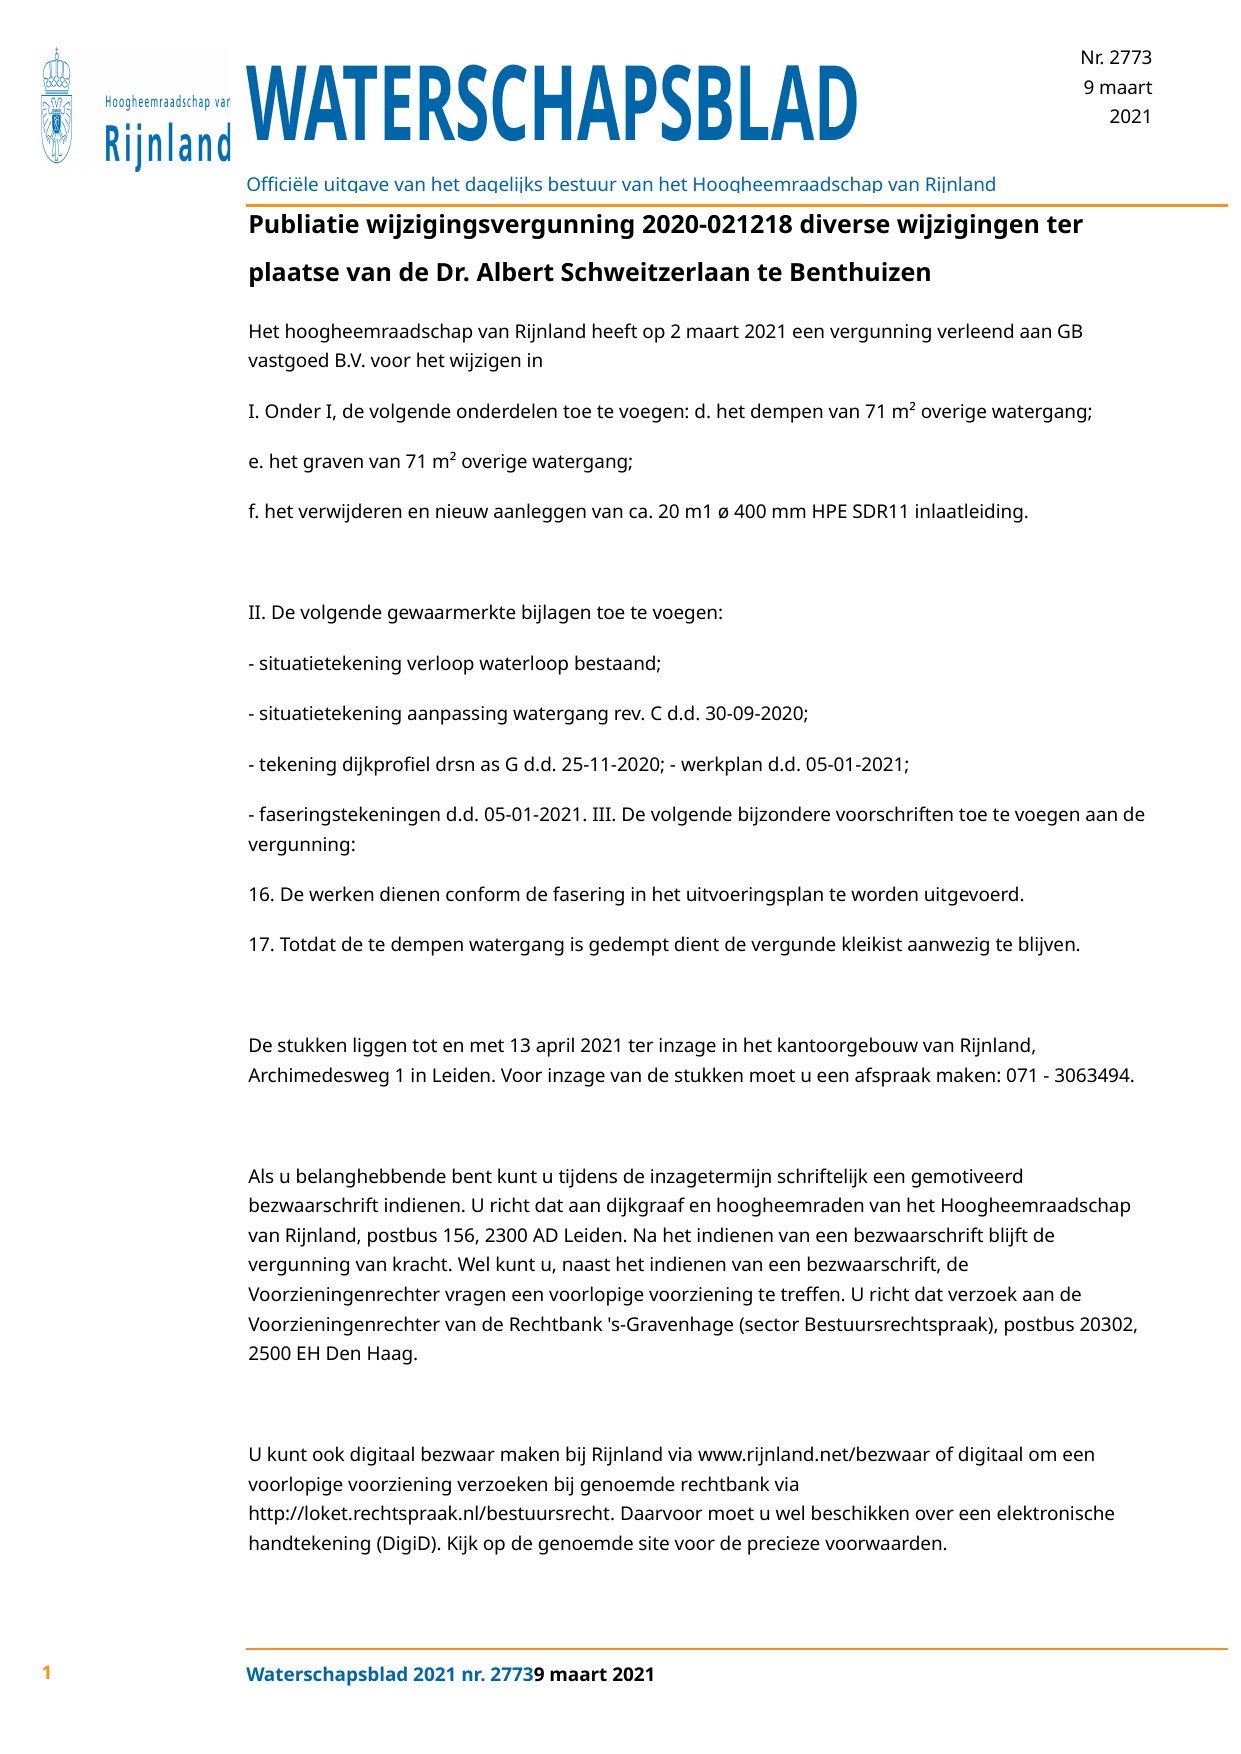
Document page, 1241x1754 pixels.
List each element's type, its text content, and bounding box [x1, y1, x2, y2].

text - situatietekening aanpassing watergang rev. C d.d. 30-09-2020; [248, 700, 1152, 726]
picture [41, 47, 231, 172]
text 16. De werken dienen conform de fasering in het uitvoeringsplan te worden uitgevoerd. [248, 881, 1152, 907]
text De stukken liggen tot en met 13 april 2021 ter inzage in het kantoorgebouw van Rijnland, Archimedesweg 1 in Leiden. Voor inzage van de stukken moet u een afspraak maken: 071 - 3063494. [248, 1032, 1152, 1088]
text I. Onder I, de volgende onderdelen toe te voegen: d. het dempen van 71 m² overige watergang; [248, 398, 1152, 424]
text f. het verwijderen en nieuw aanleggen van ca. 20 m1 ø 400 mm HPE SDR11 inlaatleiding. [248, 499, 1152, 524]
text Als u belanghebbende bent kunt u tijdens de inzagetermijn schriftelijk een gemotiveerd bezwaarschrift indienen. U richt dat aan dijkgraaf en hoogheemraden van het Hoogheemraadschap van Rijnland, postbus 156, 2300 AD Leiden. Na het indienen van een bezwaarschrift blijft de vergunning van kracht. Wel kunt u, naast het indienen van een bezwaarschrift, de Voorzieningenrechter vragen een voorlopige voorziening te treffen. U richt dat verzoek aan de Voorzieningenrechter van de Rechtbank 's-Gravenhage (sector Bestuursrechtspraak), postbus 20302, 2500 EH Den Haag. [248, 1163, 1152, 1366]
text 17. Totdat de te dempen watergang is gedempt dient de vergunde kleikist aanwezig te blijven. [248, 932, 1152, 957]
text - tekening dijkprofiel drsn as G d.d. 25-11-2020; - werkplan d.d. 05-01-2021; [248, 751, 1152, 777]
text II. De volgende gewaarmerkte bijlagen toe te voegen: [248, 599, 1152, 625]
text Publiatie wijzigingsvergunning 2020-021218 diverse wijzigingen ter plaatse van de Dr. Albert Schweitzerlaan te Benthuizen [248, 207, 1152, 288]
text Het hoogheemraadschap van Rijnland heeft op 2 maart 2021 een vergunning verleend aan GB vastgoed B.V. voor het wijzigen in [248, 318, 1152, 373]
text - faseringstekeningen d.d. 05-01-2021. III. De volgende bijzondere voorschriften toe te voegen aan de vergunning: [248, 801, 1152, 857]
text U kunt ook digitaal bezwaar maken bij Rijnland via www.rijnland.net/bezwaar of digitaal om een voorlopige voorziening verzoeken bij genoemde rechtbank via http://loket.rechtspraak.nl/bestuursrecht. Daarvoor moet u wel beschikken over een elektronische handtekening (DigiD). Kijk op de genoemde site voor de precieze voorwaarden. [248, 1441, 1152, 1556]
text - situatietekening verloop waterloop bestaand; [248, 650, 1152, 676]
text e. het graven van 71 m² overige watergang; [248, 448, 1152, 474]
